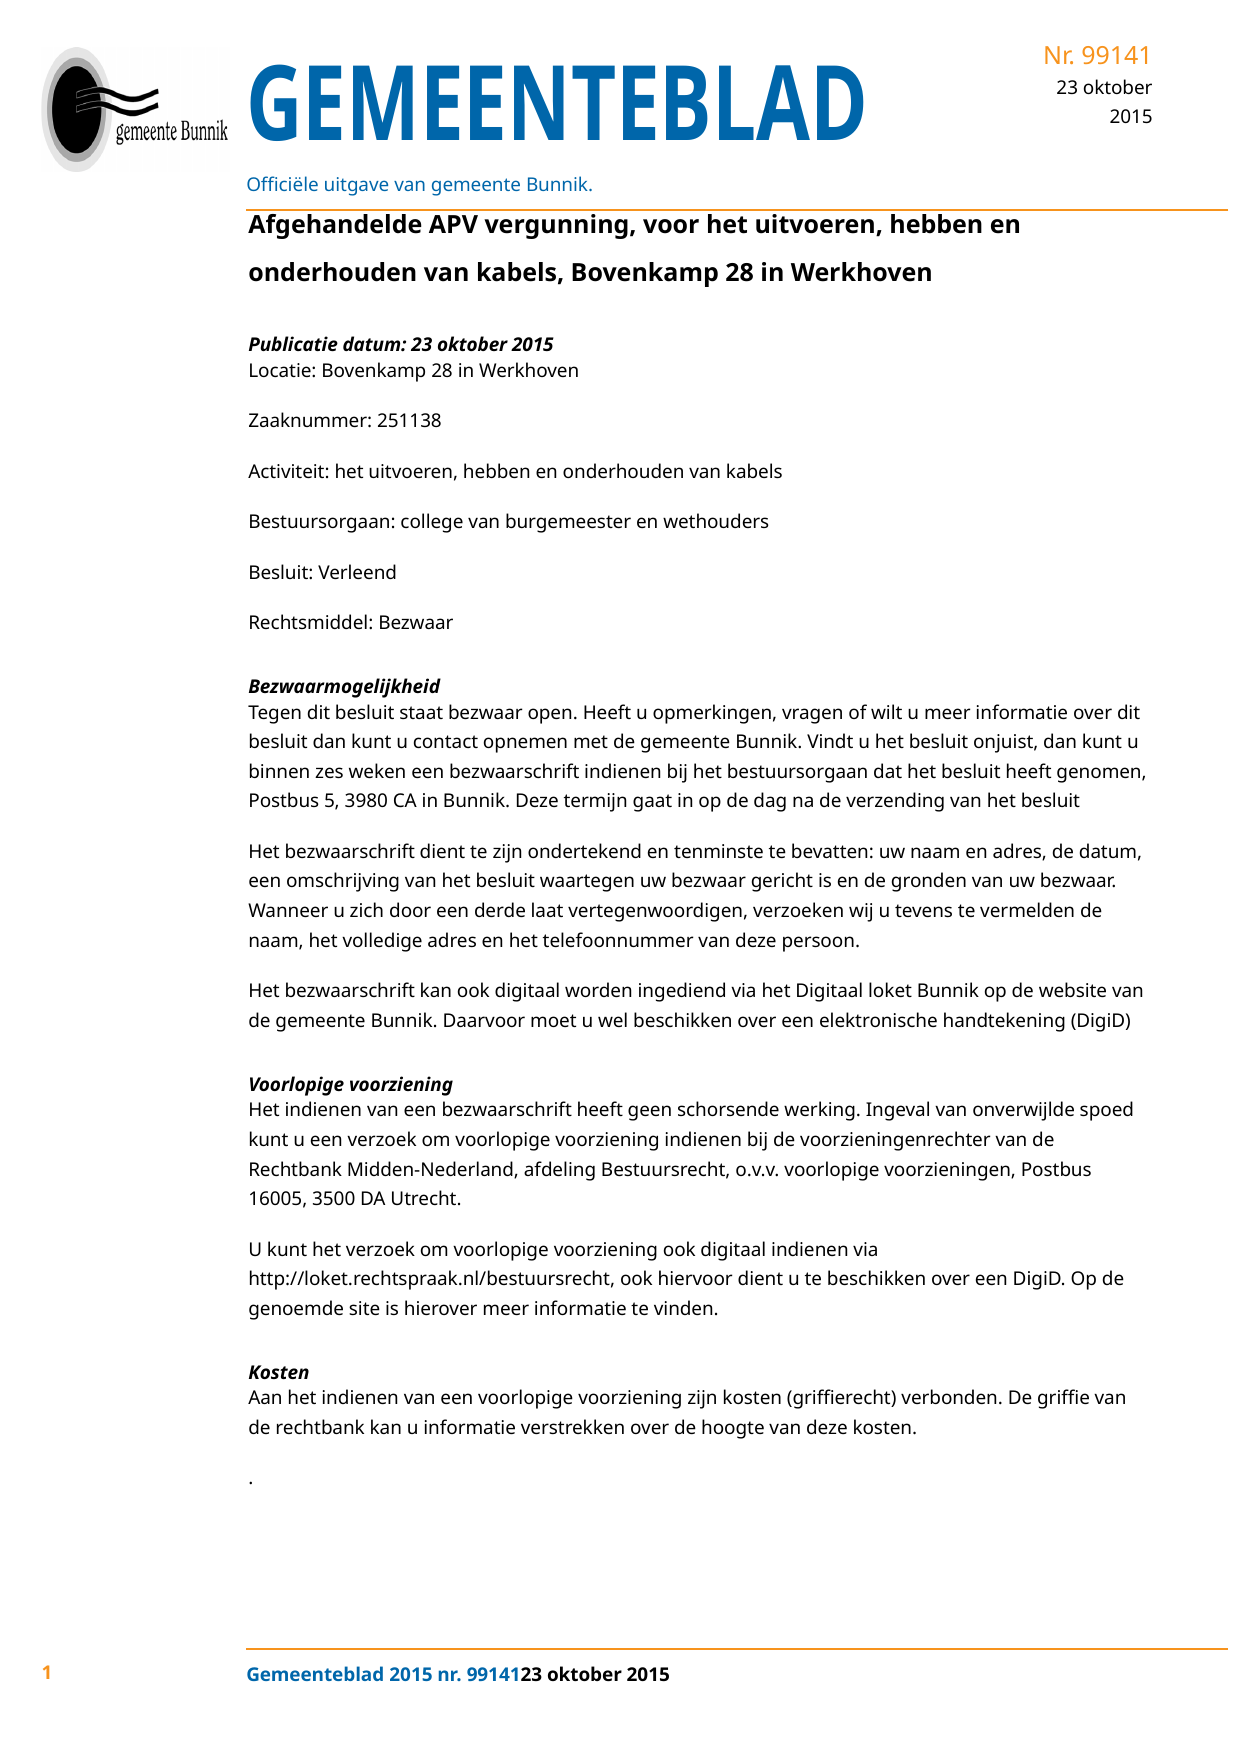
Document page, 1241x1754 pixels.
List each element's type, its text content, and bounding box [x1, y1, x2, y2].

text Afgehandelde APV vergunning, voor het uitvoeren, hebben en onderhouden van kabels, Bovenkamp 28 in Werkhoven [248, 211, 1152, 288]
text U kunt het verzoek om voorlopige voorziening ook digitaal indienen via http://loket.rechtspraak.nl/bestuursrecht, ook hiervoor dient u te beschikken over een DigiD. Op de genoemde site is hierover meer informatie te vinden. [248, 1236, 1152, 1321]
text Aan het indienen van een voorlopige voorziening zijn kosten (griffierecht) verbonden. De griffie van de rechtbank kan u informatie verstrekken over de hoogte van deze kosten. [248, 1384, 1152, 1440]
text Rechtsmiddel: Bezwaar [248, 609, 1152, 635]
text Het bezwaarschrift kan ook digitaal worden ingediend via het Digitaal loket Bunnik op de website van de gemeente Bunnik. Daarvoor moet u wel beschikken over een elektronische handtekening (DigiD) [248, 977, 1152, 1033]
text Besluit: Verleend [248, 559, 1152, 584]
text Publicatie datum: 23 oktober 2015 [248, 331, 1152, 357]
text Bestuursorgaan: college van burgemeester en wethouders [248, 508, 1152, 534]
text Activiteit: het uitvoeren, hebben en onderhouden van kabels [248, 458, 1152, 484]
text Kosten [248, 1359, 1152, 1384]
text Locatie: Bovenkamp 28 in Werkhoven [248, 357, 1152, 383]
text Het bezwaarschrift dient te zijn ondertekend en tenminste te bevatten: uw naam en adres, de datum, een omschrijving van het besluit waartegen uw bezwaar gericht is en de gronden van uw bezwaar. Wanneer u zich door een derde laat vertegenwoordigen, verzoeken wij u tevens te vermelden de naam, het volledige adres en het telefoonnummer van deze persoon. [248, 838, 1152, 953]
text Tegen dit besluit staat bezwaar open. Heeft u opmerkingen, vragen of wilt u meer informatie over dit besluit dan kunt u contact opnemen met de gemeente Bunnik. Vindt u het besluit onjuist, dan kunt u binnen zes weken een bezwaarschrift indienen bij het bestuursorgaan dat het besluit heeft genomen, Postbus 5, 3980 CA in Bunnik. Deze termijn gaat in op de dag na de verzending van het besluit [248, 699, 1152, 813]
text Voorlopige voorziening [248, 1071, 1152, 1097]
text . [248, 1464, 1152, 1490]
text Het indienen van een bezwaarschrift heeft geen schorsende werking. Ingeval van onverwijlde spoed kunt u een verzoek om voorlopige voorziening indienen bij de voorzieningenrechter van de Rechtbank Midden-Nederland, afdeling Bestuursrecht, o.v.v. voorlopige voorzieningen, Postbus 16005, 3500 DA Utrecht. [248, 1097, 1152, 1211]
text Zaaknummer: 251138 [248, 408, 1152, 433]
text Bezwaarmogelijkheid [248, 673, 1152, 699]
picture [41, 47, 231, 172]
